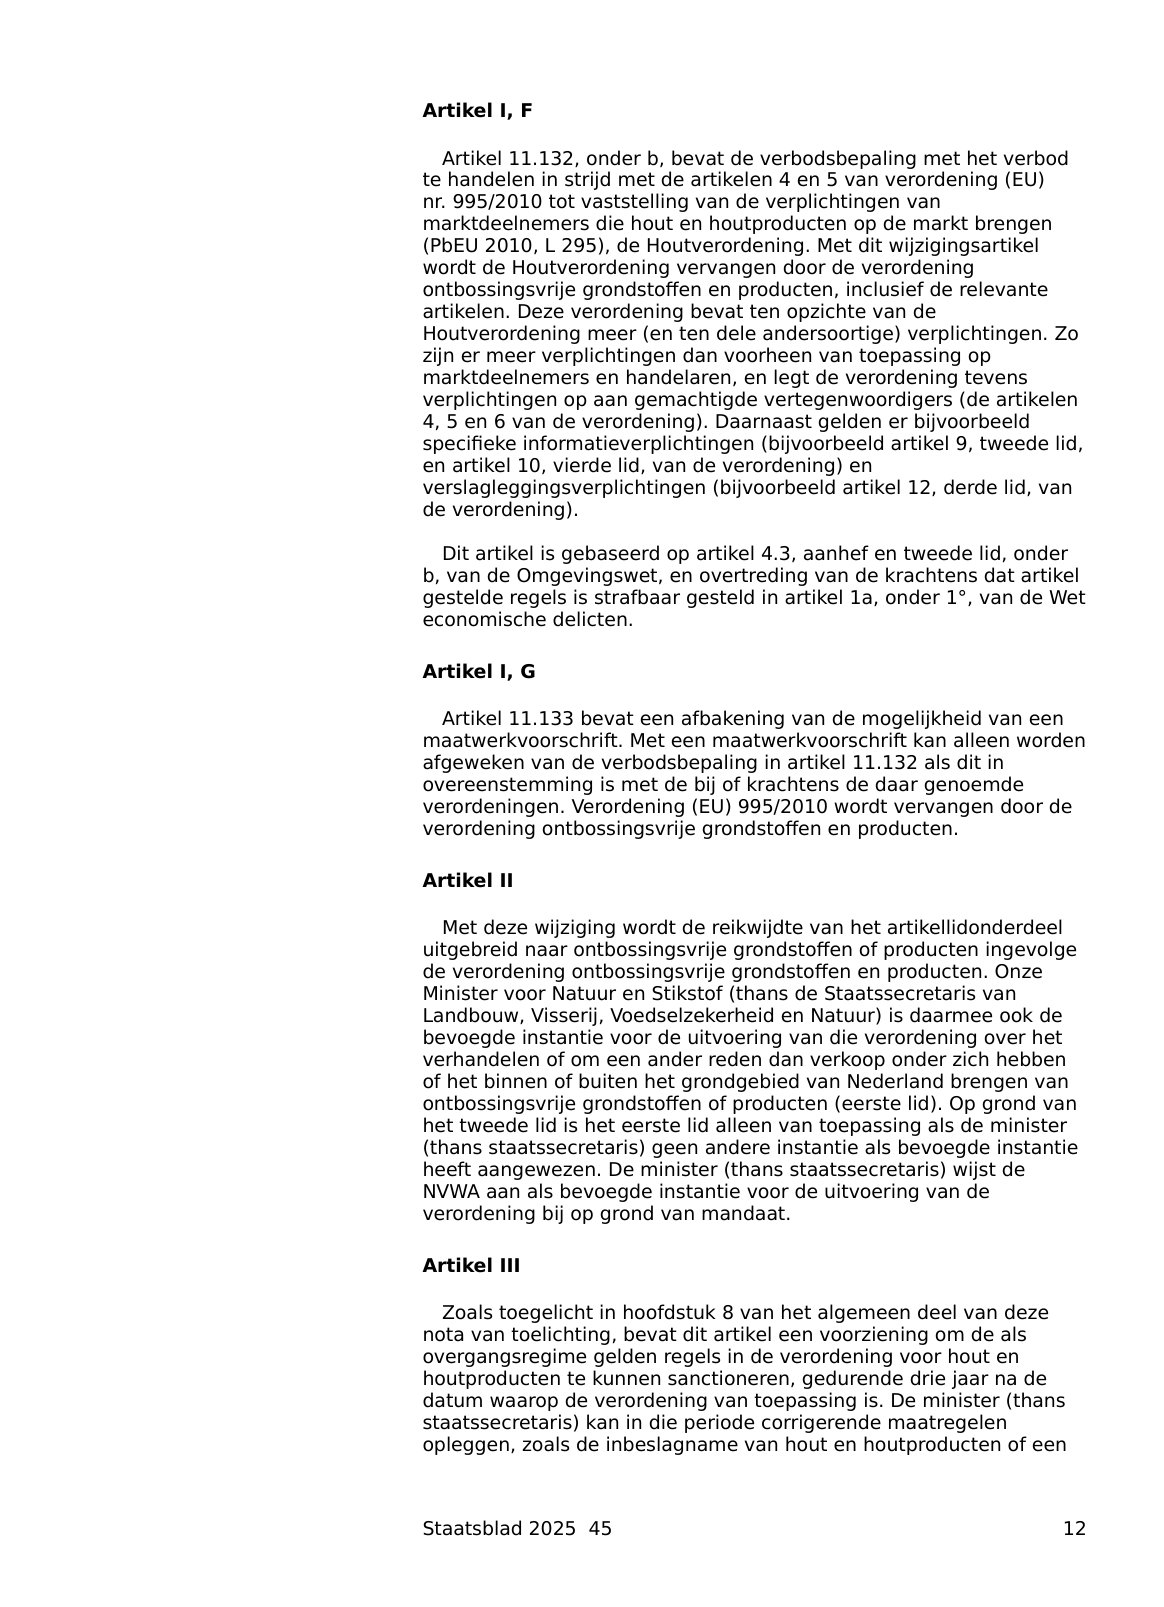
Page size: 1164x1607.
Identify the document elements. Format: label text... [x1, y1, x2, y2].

text Met deze wijziging wordt de reikwijdte van het artikellidonderdeel uitgebreid naar ontbossingsvrije grondstoffen of producten ingevolge de verordening ontbossingsvrije grondstoffen en producten. Onze Minister voor Natuur en Stikstof (thans de Staatssecretaris van Landbouw, Visserij, Voedselzekerheid en Natuur) is daarmee ook de bevoegde instantie voor de uitvoering van die verordening over het verhandelen of om een ander reden dan verkoop onder zich hebben of het binnen of buiten het grondgebied van Nederland brengen van ontbossingsvrije grondstoffen of producten (eerste lid). Op grond van het tweede lid is het eerste lid alleen van toepassing als de minister (thans staatssecretaris) geen andere instantie als bevoegde instantie heeft aangewezen. De minister (thans staatssecretaris) wijst de NVWA aan als bevoegde instantie voor de uitvoering van de verordening bij op grond van mandaat. [422, 917, 1087, 1225]
text Artikel 11.132, onder b, bevat de verbodsbepaling met het verbod te handelen in strijd met de artikelen 4 en 5 van verordening (EU) nr. 995/2010 tot vaststelling van de verplichtingen van marktdeelnemers die hout en houtproducten op de markt brengen (PbEU 2010, L 295), de Houtverordening. Met dit wijzigingsartikel wordt de Houtverordening vervangen door de verordening ontbossingsvrije grondstoffen en producten, inclusief de relevante artikelen. Deze verordening bevat ten opzichte van de Houtverordening meer (en ten dele andersoortige) verplichtingen. Zo zijn er meer verplichtingen dan voorheen van toepassing op marktdeelnemers en handelaren, en legt de verordening tevens verplichtingen op aan gemachtigde vertegenwoordigers (de artikelen 4, 5 en 6 van de verordening). Daarnaast gelden er bijvoorbeeld specifieke informatieverplichtingen (bijvoorbeeld artikel 9, tweede lid, en artikel 10, vierde lid, van de verordening) en verslagleggingsverplichtingen (bijvoorbeeld artikel 12, derde lid, van de verordening). [422, 147, 1087, 521]
subtitle Artikel I, G [422, 661, 1087, 683]
text Zoals toegelicht in hoofdstuk 8 van het algemeen deel van deze nota van toelichting, bevat dit artikel een voorziening om de als overgangsregime gelden regels in de verordening voor hout en houtproducten te kunnen sanctioneren, gedurende drie jaar na de datum waarop de verordening van toepassing is. De minister (thans staatssecretaris) kan in die periode corrigerende maatregelen opleggen, zoals de inbeslagname van hout en houtproducten of een [422, 1302, 1087, 1456]
subtitle Artikel III [422, 1255, 1087, 1277]
subtitle Artikel II [422, 870, 1087, 892]
subtitle Artikel I, F [422, 100, 1087, 122]
text Artikel 11.133 bevat een afbakening van de mogelijkheid van een maatwerkvoorschrift. Met een maatwerkvoorschrift kan alleen worden afgeweken van de verbodsbepaling in artikel 11.132 als dit in overeenstemming is met de bij of krachtens de daar genoemde verordeningen. Verordening (EU) 995/2010 wordt vervangen door de verordening ontbossingsvrije grondstoffen en producten. [422, 708, 1087, 840]
text Dit artikel is gebaseerd op artikel 4.3, aanhef en tweede lid, onder b, van de Omgevingswet, en overtreding van de krachtens dat artikel gestelde regels is strafbaar gesteld in artikel 1a, onder 1°, van de Wet economische delicten. [422, 543, 1087, 631]
